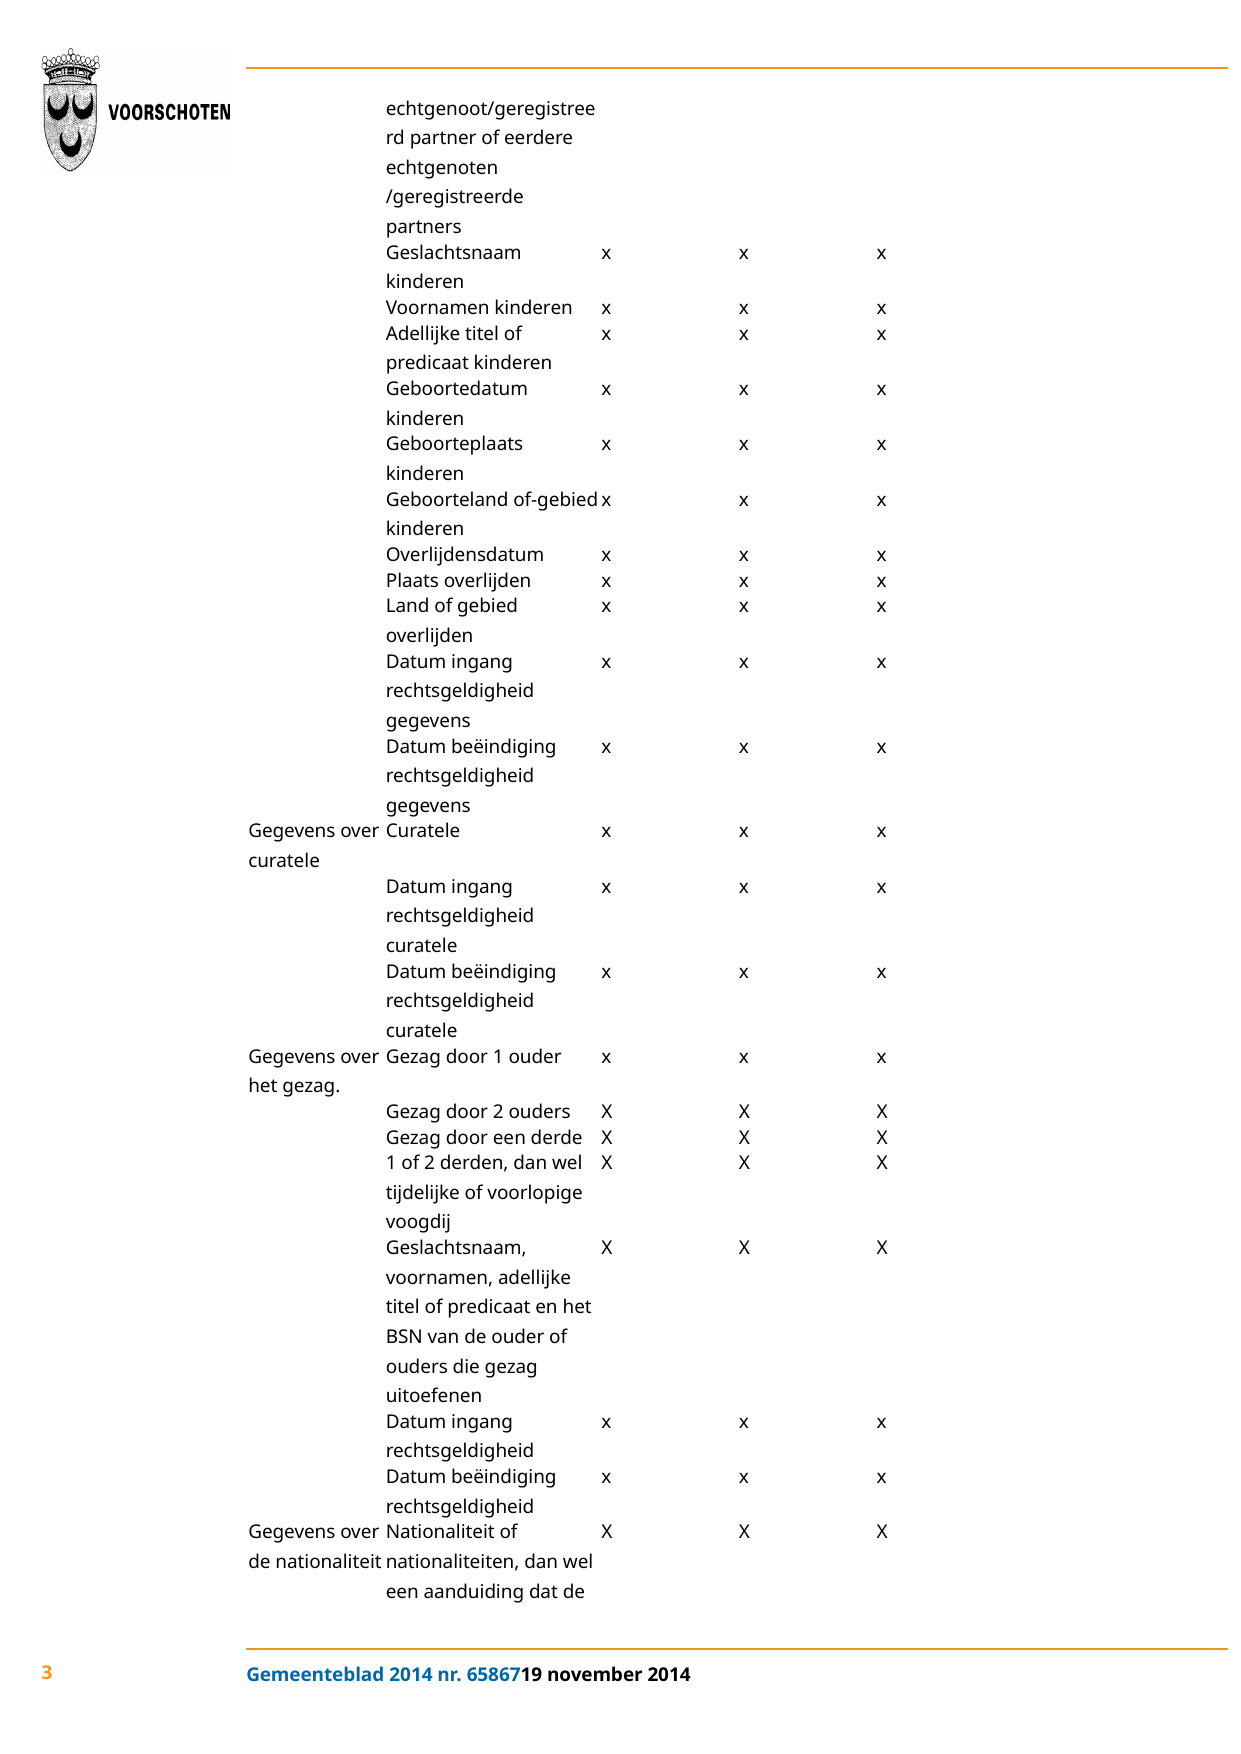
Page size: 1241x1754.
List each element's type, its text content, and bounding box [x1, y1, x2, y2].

table_cell [248, 541, 386, 567]
table_cell x [739, 541, 876, 567]
table_cell x [876, 431, 1014, 486]
table_cell [601, 95, 739, 239]
table_cell x [876, 1408, 1014, 1463]
table_cell [1014, 375, 1152, 431]
table_cell x [739, 320, 876, 375]
table_cell x [601, 958, 739, 1043]
table_cell Adellijke titel of predicaat kinderen [386, 320, 601, 375]
table_cell x [876, 294, 1014, 320]
table_cell x [739, 431, 876, 486]
table_cell x [601, 1043, 739, 1098]
table_cell Gegevens over curatele [248, 818, 386, 873]
table_cell Datum beëindiging rechtsgeldigheid curatele [386, 958, 601, 1043]
table_cell Geboorteplaats kinderen [386, 431, 601, 486]
table_cell x [876, 733, 1014, 818]
table_cell x [601, 375, 739, 431]
table_cell [1014, 1043, 1152, 1098]
table_cell x [739, 733, 876, 818]
table_cell x [601, 486, 739, 541]
table_cell [248, 873, 386, 958]
table_cell x [876, 873, 1014, 958]
table_cell [1014, 1124, 1152, 1149]
table_cell x [876, 1043, 1014, 1098]
table_cell [248, 648, 386, 733]
table_cell Curatele [386, 818, 601, 873]
table_cell x [601, 567, 739, 593]
table_cell x [739, 593, 876, 648]
table_cell [248, 375, 386, 431]
table_cell [1014, 294, 1152, 320]
table_cell [248, 1150, 386, 1234]
table_cell [248, 733, 386, 818]
table_cell [739, 95, 876, 239]
table_cell X [739, 1150, 876, 1234]
table_cell [248, 1124, 386, 1149]
table_cell x [601, 294, 739, 320]
table_cell x [876, 486, 1014, 541]
table_cell [1014, 431, 1152, 486]
table_cell 1 of 2 derden, dan wel tijdelijke of voorlopige voogdij [386, 1150, 601, 1234]
table_cell x [876, 648, 1014, 733]
table_cell x [601, 818, 739, 873]
table_cell Geslachtsnaam, voornamen, adellijke titel of predicaat en het BSN van de ouder of ouders die gezag uitoefenen [386, 1235, 601, 1408]
picture [41, 47, 231, 172]
table_cell Gegevens over de nationaliteit [248, 1519, 386, 1604]
table_cell Geboortedatum kinderen [386, 375, 601, 431]
table_cell [1014, 486, 1152, 541]
table_cell x [601, 320, 739, 375]
table_cell Gezag door 1 ouder [386, 1043, 601, 1098]
table_cell x [601, 873, 739, 958]
table_cell x [601, 541, 739, 567]
table_cell Plaats overlijden [386, 567, 601, 593]
table_cell x [739, 818, 876, 873]
table_cell x [739, 375, 876, 431]
table_cell x [739, 239, 876, 294]
table_cell [248, 320, 386, 375]
table_cell [1014, 958, 1152, 1043]
table_cell x [739, 958, 876, 1043]
table_cell [1014, 593, 1152, 648]
table_cell [248, 431, 386, 486]
table_cell x [876, 375, 1014, 431]
table_cell [248, 294, 386, 320]
table_cell X [739, 1519, 876, 1604]
table_cell [1014, 1408, 1152, 1463]
table_cell x [876, 593, 1014, 648]
table_cell Land of gebied overlijden [386, 593, 601, 648]
table_cell Datum beëindiging rechtsgeldigheid [386, 1464, 601, 1519]
table_cell x [876, 541, 1014, 567]
table_cell [248, 1098, 386, 1124]
table_cell Geslachtsnaam kinderen [386, 239, 601, 294]
table_cell X [601, 1519, 739, 1604]
table_cell x [876, 958, 1014, 1043]
table_cell Datum beëindiging rechtsgeldigheid gegevens [386, 733, 601, 818]
table_cell [248, 486, 386, 541]
table_cell X [739, 1235, 876, 1408]
table_cell [248, 1464, 386, 1519]
table_cell Datum ingang rechtsgeldigheid [386, 1408, 601, 1463]
table_cell [1014, 873, 1152, 958]
table_cell [248, 1235, 386, 1408]
table_cell [1014, 818, 1152, 873]
table_cell x [739, 873, 876, 958]
table_cell X [601, 1098, 739, 1124]
table_cell [876, 95, 1014, 239]
table_cell [1014, 1464, 1152, 1519]
table_cell x [601, 1408, 739, 1463]
table_cell echtgenoot/geregistreerd partner of eerdere echtgenoten /geregistreerde partners [386, 95, 601, 239]
table_cell x [876, 818, 1014, 873]
table_cell x [739, 567, 876, 593]
table_cell x [601, 431, 739, 486]
table_cell X [876, 1150, 1014, 1234]
table_cell X [601, 1150, 739, 1234]
table_cell X [739, 1098, 876, 1124]
table_cell Geboorteland of-gebied kinderen [386, 486, 601, 541]
table_cell x [601, 733, 739, 818]
table_cell [1014, 567, 1152, 593]
table_cell Datum ingang rechtsgeldigheid curatele [386, 873, 601, 958]
table_cell [1014, 648, 1152, 733]
table_cell [1014, 733, 1152, 818]
table_cell x [601, 1464, 739, 1519]
table_cell X [601, 1235, 739, 1408]
table_cell [248, 593, 386, 648]
table_cell x [739, 1043, 876, 1098]
table_cell [248, 567, 386, 593]
table_cell [1014, 239, 1152, 294]
table_cell Overlijdensdatum [386, 541, 601, 567]
table_cell [1014, 95, 1152, 239]
table_cell x [876, 1464, 1014, 1519]
table_cell x [739, 648, 876, 733]
table_cell Gezag door 2 ouders [386, 1098, 601, 1124]
table_cell x [876, 567, 1014, 593]
table_cell x [876, 320, 1014, 375]
table_cell X [739, 1124, 876, 1149]
table_cell [248, 1408, 386, 1463]
table_cell [1014, 320, 1152, 375]
table_cell x [739, 1408, 876, 1463]
table_cell Nationaliteit of nationaliteiten, dan wel een aanduiding dat de [386, 1519, 601, 1604]
table_cell [1014, 1150, 1152, 1234]
table_cell Gezag door een derde [386, 1124, 601, 1149]
table_cell [1014, 1519, 1152, 1604]
table_cell X [601, 1124, 739, 1149]
table_cell x [601, 648, 739, 733]
table_cell x [601, 593, 739, 648]
table_cell X [876, 1519, 1014, 1604]
table_cell [1014, 541, 1152, 567]
table_cell X [876, 1098, 1014, 1124]
table_cell x [739, 486, 876, 541]
table_cell Datum ingang rechtsgeldigheid gegevens [386, 648, 601, 733]
table_cell [248, 95, 386, 239]
table_cell x [601, 239, 739, 294]
table_cell [248, 239, 386, 294]
table_cell [248, 958, 386, 1043]
table_cell Voornamen kinderen [386, 294, 601, 320]
table_cell x [876, 239, 1014, 294]
table_cell X [876, 1124, 1014, 1149]
table_cell X [876, 1235, 1014, 1408]
table_cell [1014, 1098, 1152, 1124]
table_cell Gegevens over het gezag. [248, 1043, 386, 1098]
table_cell [1014, 1235, 1152, 1408]
table_cell x [739, 1464, 876, 1519]
table_cell x [739, 294, 876, 320]
